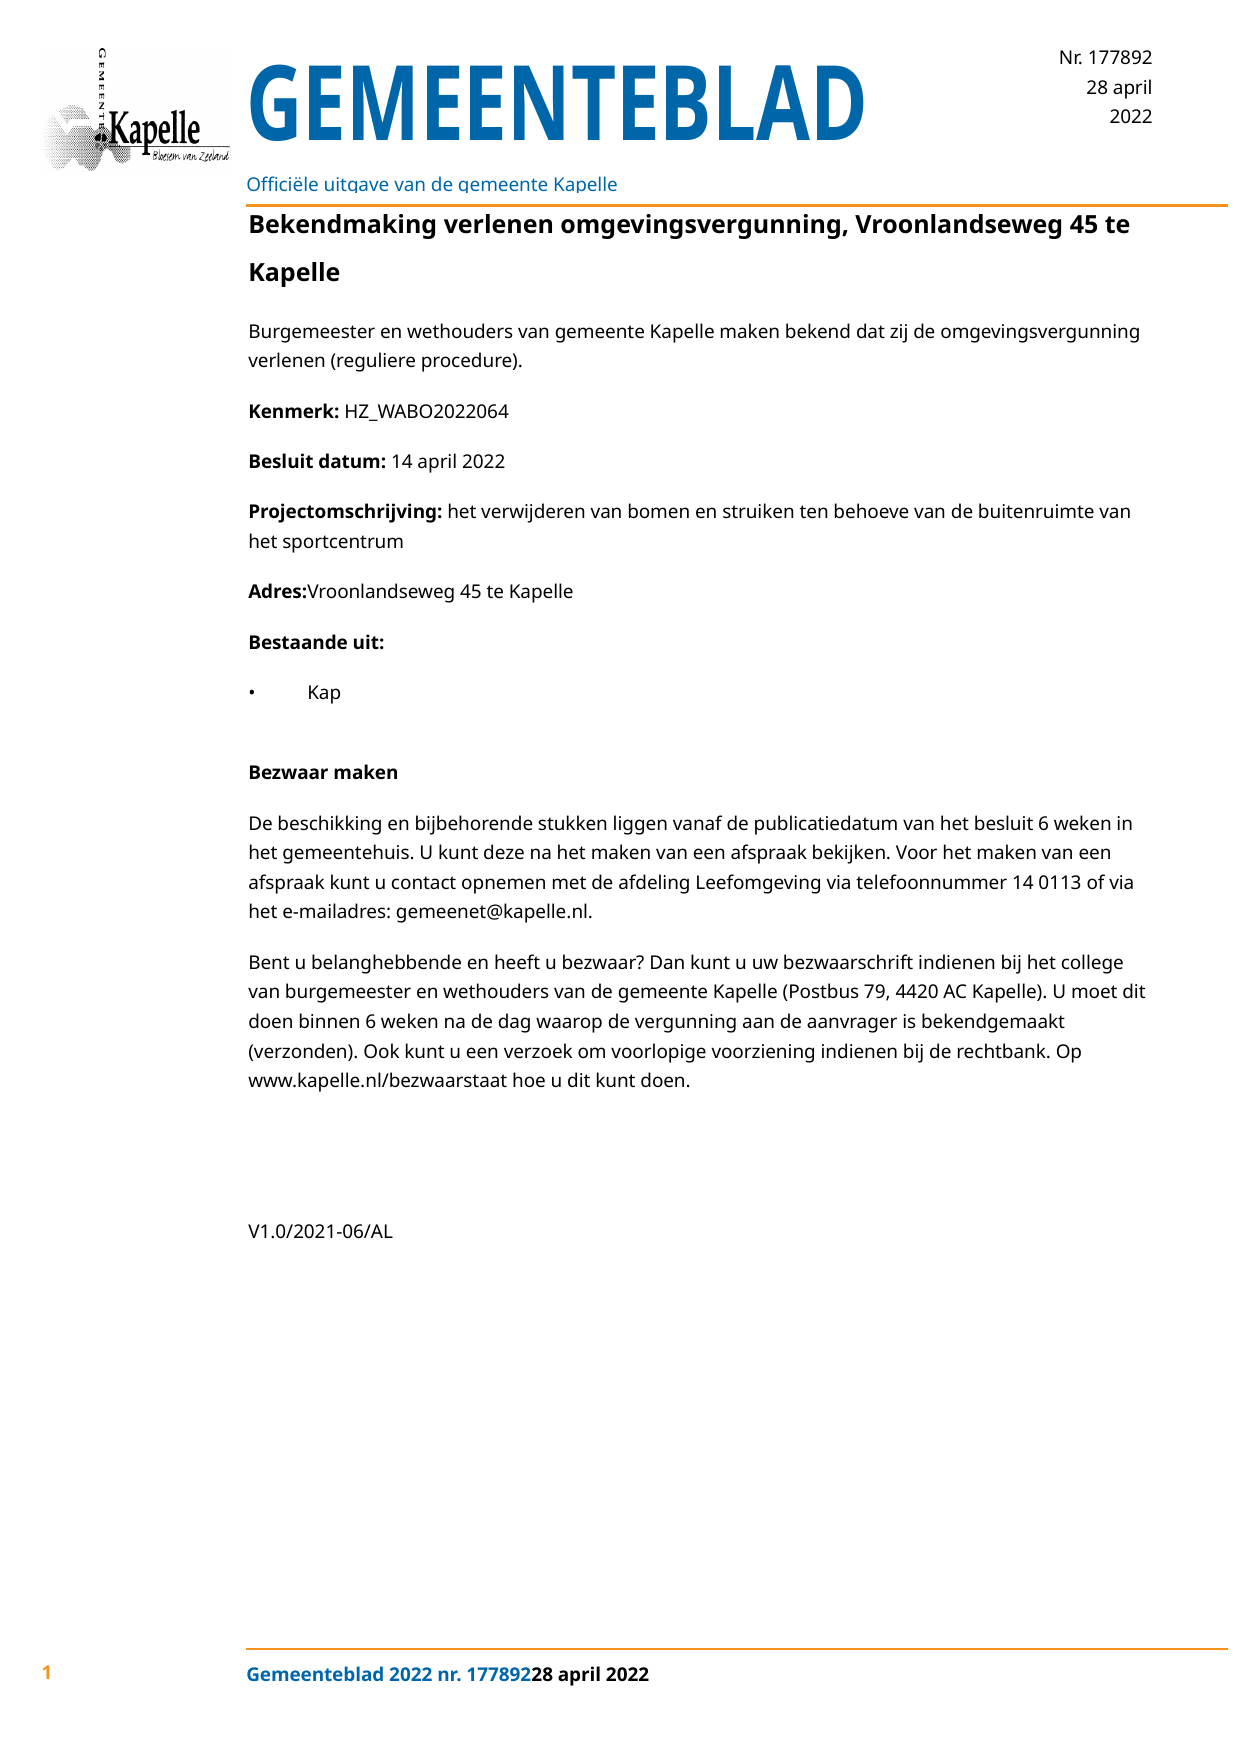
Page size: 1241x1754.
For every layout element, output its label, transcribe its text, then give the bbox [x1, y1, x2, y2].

text Kenmerk: HZ_WABO2022064 [248, 398, 1152, 424]
text Besluit datum: 14 april 2022 [248, 448, 1152, 474]
list Kap [248, 679, 1152, 705]
text Bekendmaking verlenen omgevingsvergunning, Vroonlandseweg 45 te Kapelle [248, 207, 1152, 288]
text Bestaande uit: [248, 629, 1152, 655]
text Bezwaar maken [248, 759, 1152, 785]
text Projectomschrijving: het verwijderen van bomen en struiken ten behoeve van de buitenruimte van het sportcentrum [248, 499, 1152, 554]
text V1.0/2021-06/AL [248, 1219, 1152, 1244]
text Adres:Vroonlandseweg 45 te Kapelle [248, 579, 1152, 604]
picture [41, 47, 231, 172]
text Bent u belanghebbende en heeft u bezwaar? Dan kunt u uw bezwaarschrift indienen bij het college van burgemeester en wethouders van de gemeente Kapelle (Postbus 79, 4420 AC Kapelle). U moet dit doen binnen 6 weken na de dag waarop de vergunning aan de aanvrager is bekendgemaakt (verzonden). Ook kunt u een verzoek om voorlopige voorziening indienen bij de rechtbank. Op www.kapelle.nl/bezwaarstaat hoe u dit kunt doen. [248, 949, 1152, 1093]
text Burgemeester en wethouders van gemeente Kapelle maken bekend dat zij de omgevingsvergunning verlenen (reguliere procedure). [248, 318, 1152, 373]
text De beschikking en bijbehorende stukken liggen vanaf de publicatiedatum van het besluit 6 weken in het gemeentehuis. U kunt deze na het maken van een afspraak bekijken. Voor het maken van een afspraak kunt u contact opnemen met de afdeling Leefomgeving via telefoonnummer 14 0113 of via het e-mailadres: gemeenet@kapelle.nl. [248, 810, 1152, 924]
